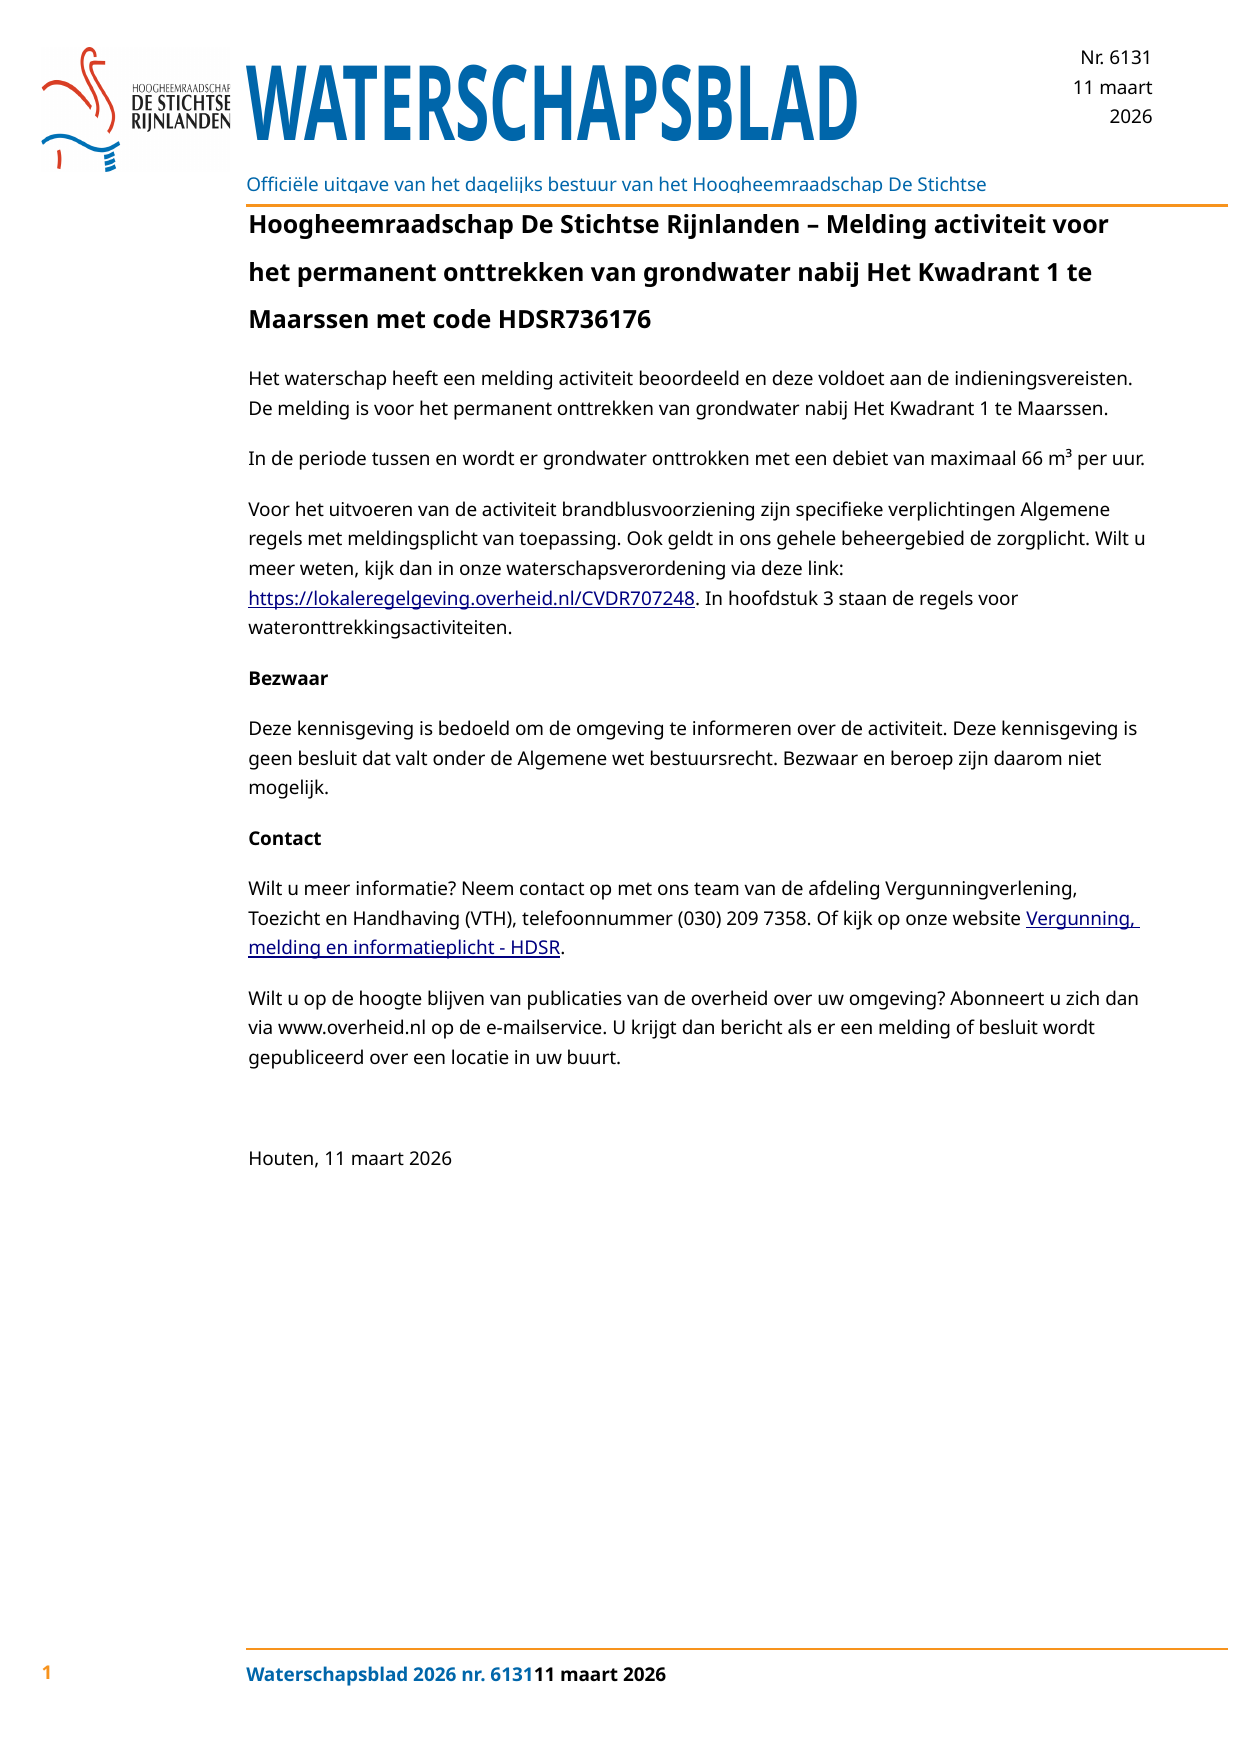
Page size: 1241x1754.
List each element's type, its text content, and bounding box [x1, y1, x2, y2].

text Contact [248, 825, 1152, 850]
text Wilt u meer informatie? Neem contact op met ons team van de afdeling Vergunningverlening, Toezicht en Handhaving (VTH), telefoonnummer (030) 209 7358. Of kijk op onze website Vergunning, melding en informatieplicht - HDSR. [248, 875, 1152, 960]
text Wilt u op de hoogte blijven van publicaties van de overheid over uw omgeving? Abonneert u zich dan via www.overheid.nl op de e-mailservice. U krijgt dan bericht als er een melding of besluit wordt gepubliceerd over een locatie in uw buurt. [248, 985, 1152, 1069]
picture [41, 47, 231, 172]
text In de periode tussen en wordt er grondwater onttrokken met een debiet van maximaal 66 m³ per uur. [248, 446, 1152, 471]
text Bezwaar [248, 665, 1152, 690]
text Hoogheemraadschap De Stichtse Rijnlanden – Melding activiteit voor het permanent onttrekken van grondwater nabij Het Kwadrant 1 te Maarssen met code HDSR736176 [248, 207, 1152, 336]
text Deze kennisgeving is bedoeld om de omgeving te informeren over de activiteit. Deze kennisgeving is geen besluit dat valt onder de Algemene wet bestuursrecht. Bezwaar en beroep zijn daarom niet mogelijk. [248, 715, 1152, 800]
text Houten, 11 maart 2026 [248, 1145, 1152, 1170]
text Het waterschap heeft een melding activiteit beoordeeld en deze voldoet aan de indieningsvereisten. De melding is voor het permanent onttrekken van grondwater nabij Het Kwadrant 1 te Maarssen. [248, 366, 1152, 421]
text Voor het uitvoeren van de activiteit brandblusvoorziening zijn specifieke verplichtingen Algemene regels met meldingsplicht van toepassing. Ook geldt in ons gehele beheergebied de zorgplicht. Wilt u meer weten, kijk dan in onze waterschapsverordening via deze link: https://lokaleregelgeving.overheid.nl/CVDR707248. In hoofdstuk 3 staan de regels voor wateronttrekkingsactiviteiten. [248, 496, 1152, 640]
